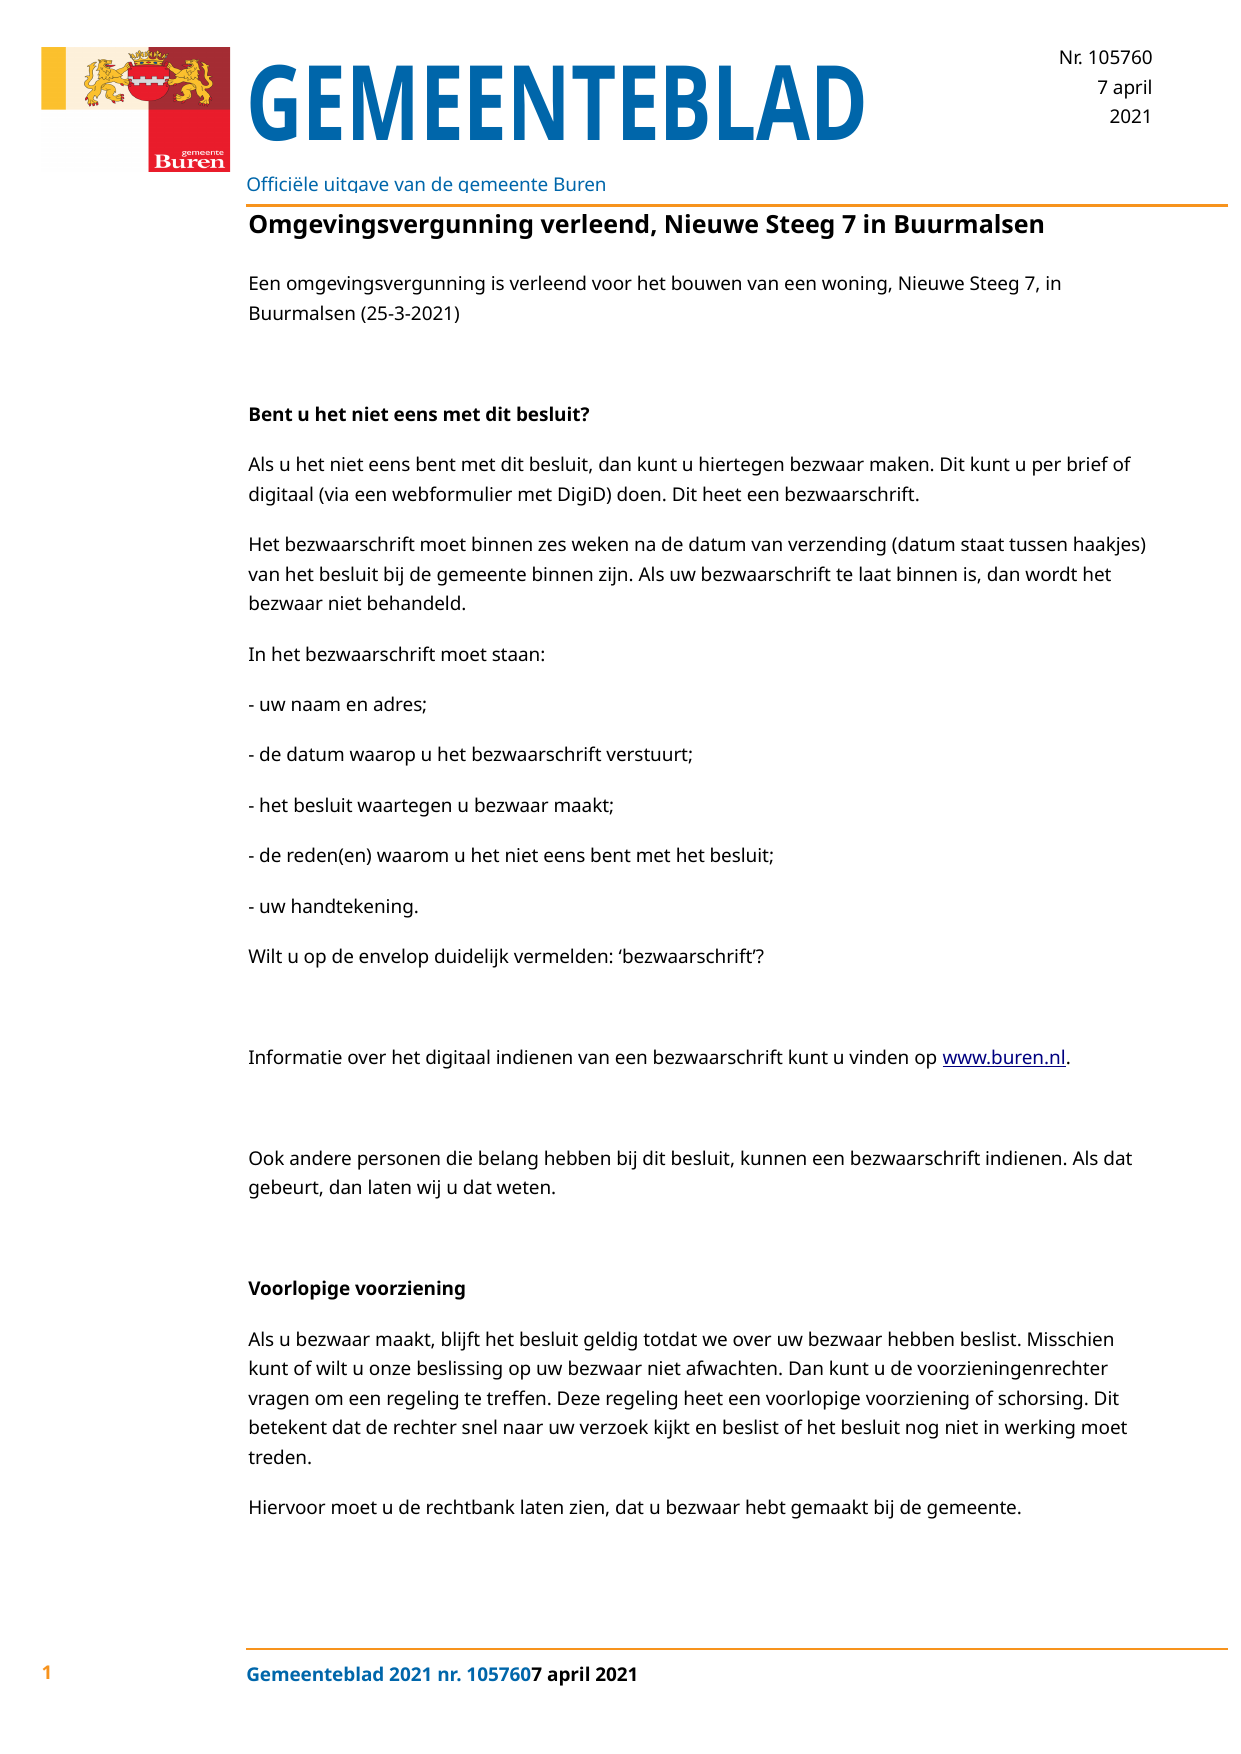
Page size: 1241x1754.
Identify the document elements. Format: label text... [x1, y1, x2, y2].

text - uw naam en adres; [248, 691, 1152, 717]
text Wilt u op de envelop duidelijk vermelden: ‘bezwaarschrift’? [248, 943, 1152, 969]
text Informatie over het digitaal indienen van een bezwaarschrift kunt u vinden op www.buren.nl. [248, 1044, 1152, 1070]
text - het besluit waartegen u bezwaar maakt; [248, 792, 1152, 818]
text Hiervoor moet u de rechtbank laten zien, dat u bezwaar hebt gemaakt bij de gemeente. [248, 1494, 1152, 1520]
picture [41, 47, 231, 172]
text - uw handtekening. [248, 893, 1152, 918]
text - de reden(en) waarom u het niet eens bent met het besluit; [248, 842, 1152, 868]
text Als u bezwaar maakt, blijft het besluit geldig totdat we over uw bezwaar hebben beslist. Misschien kunt of wilt u onze beslissing op uw bezwaar niet afwachten. Dan kunt u de voorzieningenrechter vragen om een regeling te treffen. Deze regeling heet een voorlopige voorziening of schorsing. Dit betekent dat de rechter snel naar uw verzoek kijkt en beslist of het besluit nog niet in werking moet treden. [248, 1326, 1152, 1470]
text Voorlopige voorziening [248, 1275, 1152, 1301]
text Ook andere personen die belang hebben bij dit besluit, kunnen een bezwaarschrift indienen. Als dat gebeurt, dan laten wij u dat weten. [248, 1145, 1152, 1200]
text In het bezwaarschrift moet staan: [248, 641, 1152, 666]
text Het bezwaarschrift moet binnen zes weken na de datum van verzending (datum staat tussen haakjes) van het besluit bij de gemeente binnen zijn. Als uw bezwaarschrift te laat binnen is, dan wordt het bezwaar niet behandeld. [248, 531, 1152, 616]
text Omgevingsvergunning verleend, Nieuwe Steeg 7 in Buurmalsen [248, 207, 1152, 241]
text - de datum waarop u het bezwaarschrift verstuurt; [248, 742, 1152, 767]
text Bent u het niet eens met dit besluit? [248, 401, 1152, 426]
text Als u het niet eens bent met dit besluit, dan kunt u hiertegen bezwaar maken. Dit kunt u per brief of digitaal (via een webformulier met DigiD) doen. Dit heet een bezwaarschrift. [248, 451, 1152, 506]
text Een omgevingsvergunning is verleend voor het bouwen van een woning, Nieuwe Steeg 7, in Buurmalsen (25-3-2021) [248, 270, 1152, 326]
